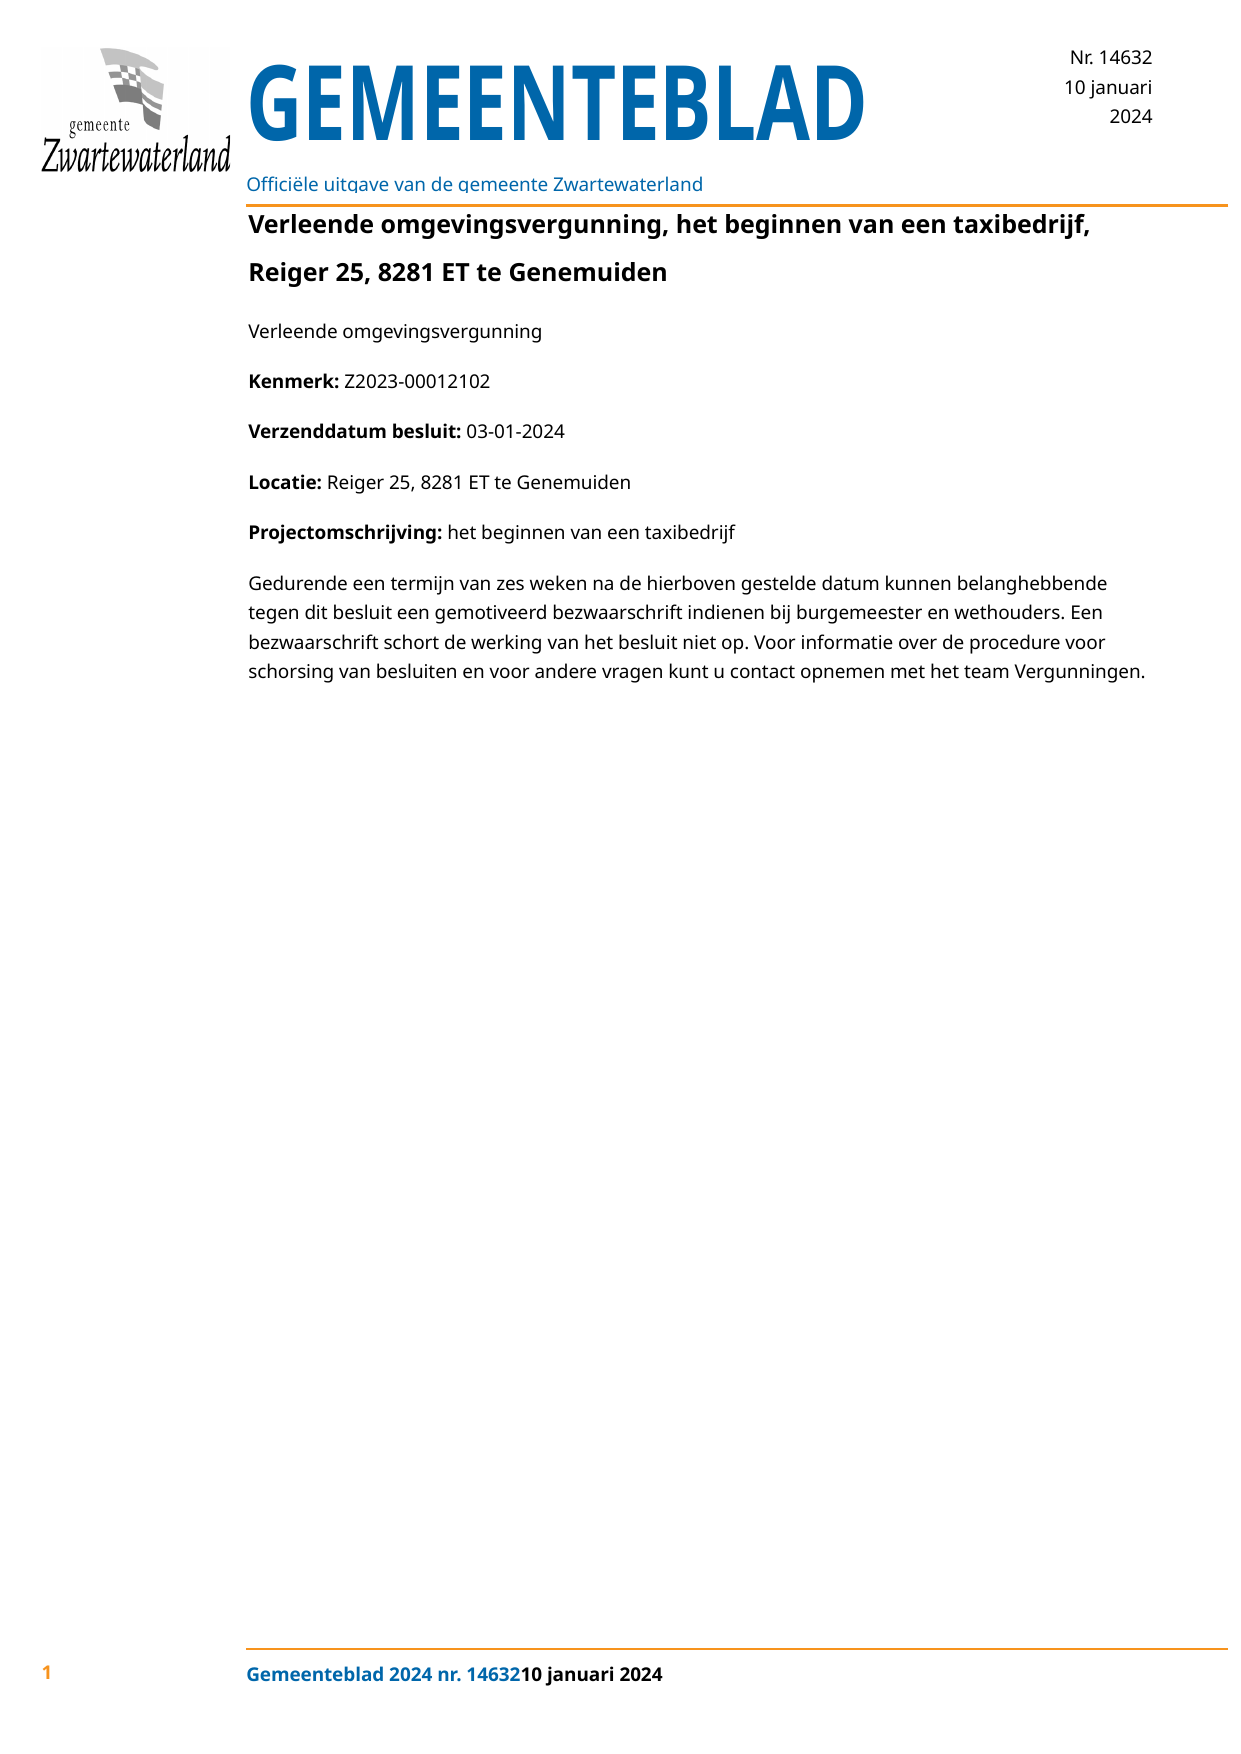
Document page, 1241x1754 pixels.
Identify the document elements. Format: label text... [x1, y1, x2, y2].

text Kenmerk: Z2023-00012102 [248, 368, 1152, 394]
text Verleende omgevingsvergunning [248, 318, 1152, 344]
text Locatie: Reiger 25, 8281 ET te Genemuiden [248, 469, 1152, 495]
picture [41, 47, 231, 172]
text Verzenddatum besluit: 03-01-2024 [248, 419, 1152, 444]
text Projectomschrijving: het beginnen van een taxibedrijf [248, 519, 1152, 545]
text Verleende omgevingsvergunning, het beginnen van een taxibedrijf, Reiger 25, 8281 ET te Genemuiden [248, 207, 1152, 288]
text Gedurende een termijn van zes weken na de hierboven gestelde datum kunnen belanghebbende tegen dit besluit een gemotiveerd bezwaarschrift indienen bij burgemeester en wethouders. Een bezwaarschrift schort de werking van het besluit niet op. Voor informatie over de procedure voor schorsing van besluiten en voor andere vragen kunt u contact opnemen met het team Vergunningen. [248, 570, 1152, 684]
